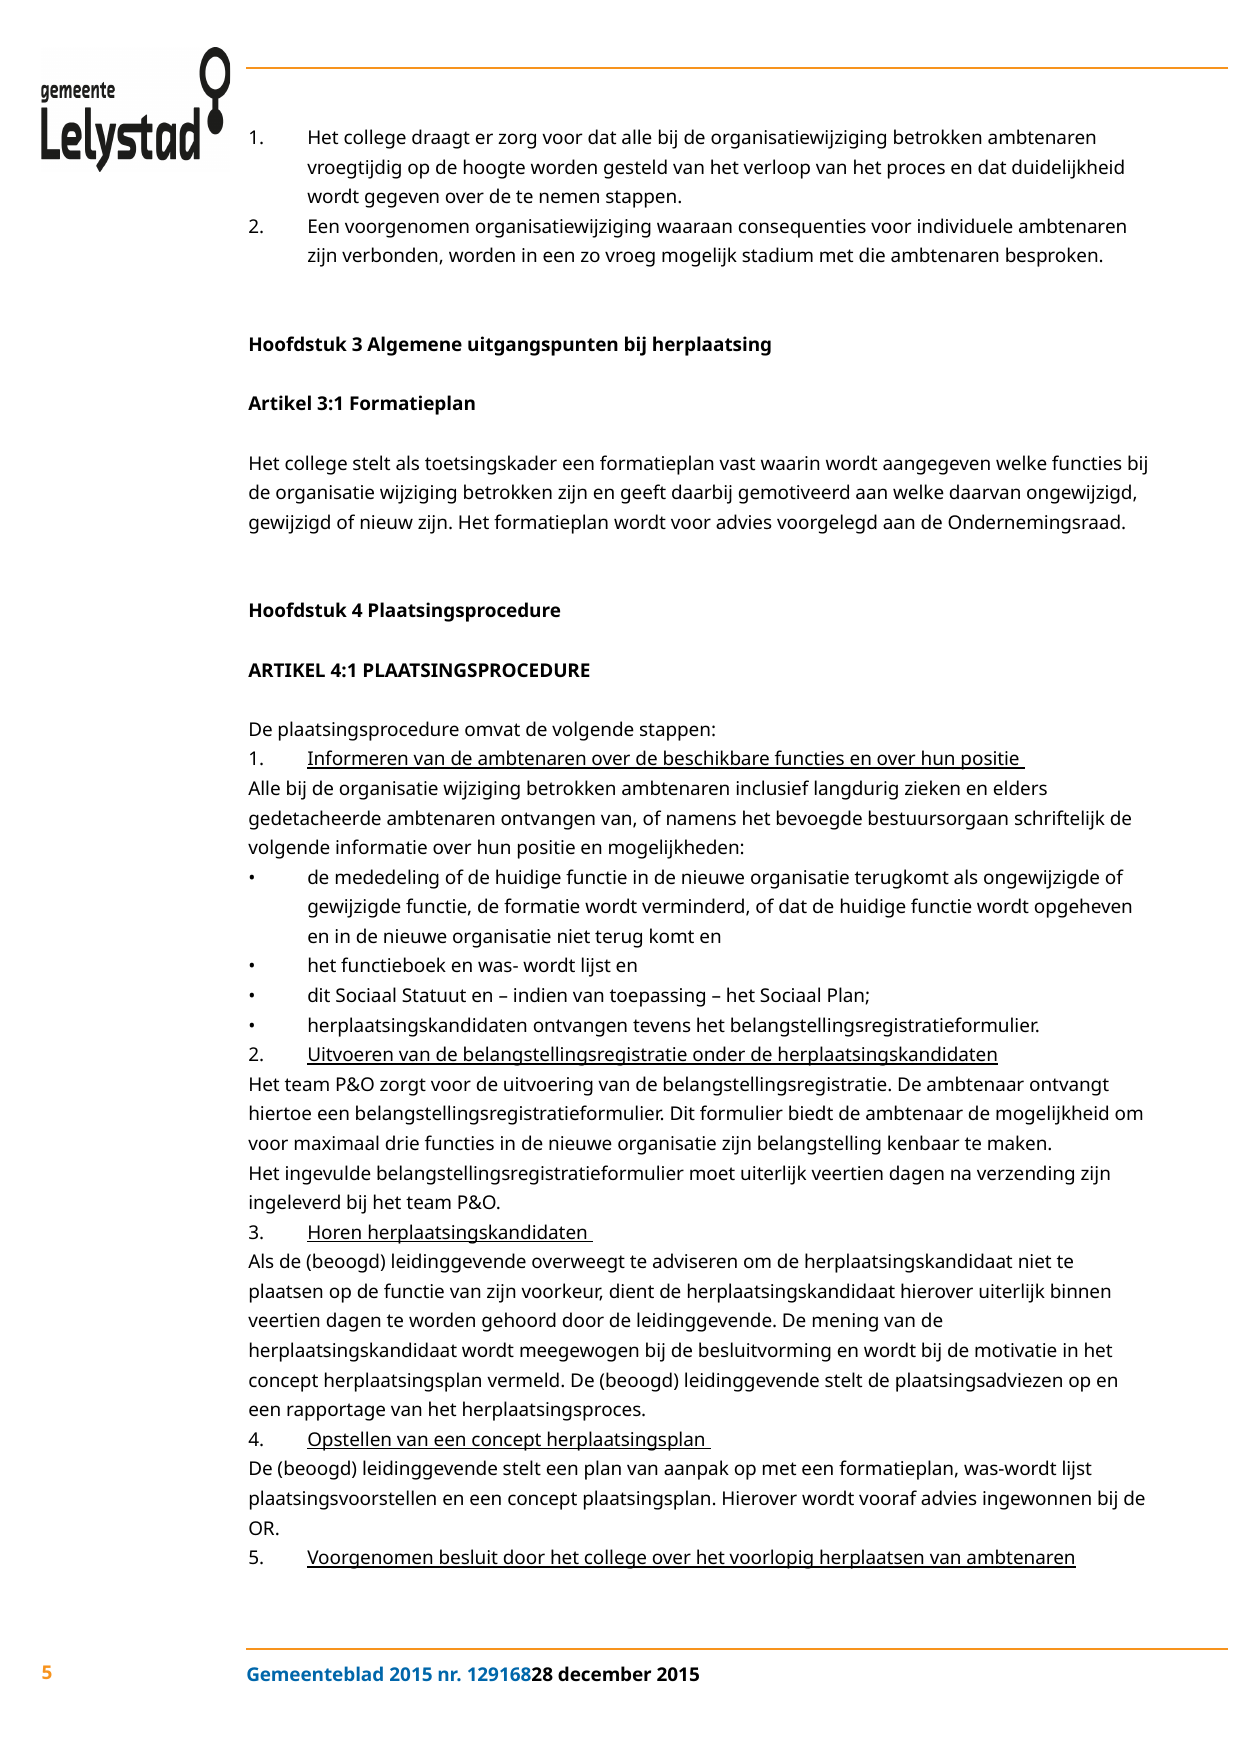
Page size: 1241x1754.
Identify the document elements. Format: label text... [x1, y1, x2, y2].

text Het ingevulde belangstellingsregistratieformulier moet uiterlijk veertien dagen na verzending zijn ingeleverd bij het team P&O. [248, 1160, 1152, 1215]
text Artikel 3:1 Formatieplan [248, 391, 1152, 416]
text De (beoogd) leidinggevende stelt een plan van aanpak op met een formatieplan, was-wordt lijst plaatsingsvoorstellen en een concept plaatsingsplan. Hierover wordt vooraf advies ingewonnen bij de OR. [248, 1456, 1152, 1541]
list Een voorgenomen organisatiewijziging waaraan consequenties voor individuele ambtenaren zijn verbonden, worden in een zo vroeg mogelijk stadium met die ambtenaren besproken. [248, 213, 1152, 268]
list Informeren van de ambtenaren over de beschikbare functies en over hun positie [248, 746, 1152, 771]
text Hoofdstuk 4 Plaatsingsprocedure [248, 598, 1152, 623]
text Hoofdstuk 3 Algemene uitgangspunten bij herplaatsing [248, 331, 1152, 357]
text herplaatsingskandidaat wordt meegewogen bij de besluitvorming en wordt bij de motivatie in het concept herplaatsingsplan vermeld. De (beoogd) leidinggevende stelt de plaatsingsadviezen op en een rapportage van het herplaatsingsproces. [248, 1337, 1152, 1422]
list Het college draagt er zorg voor dat alle bij de organisatiewijziging betrokken ambtenaren vroegtijdig op de hoogte worden gesteld van het verloop van het proces en dat duidelijkheid wordt gegeven over de te nemen stappen. [248, 124, 1152, 209]
picture [41, 47, 231, 172]
list Voorgenomen besluit door het college over het voorlopig herplaatsen van ambtenaren [248, 1544, 1152, 1570]
list Uitvoeren van de belangstellingsregistratie onder de herplaatsingskandidaten [248, 1041, 1152, 1067]
text Als de (beoogd) leidinggevende overweegt te adviseren om de herplaatsingskandidaat niet te plaatsen op de functie van zijn voorkeur, dient de herplaatsingskandidaat hierover uiterlijk binnen veertien dagen te worden gehoord door de leidinggevende. De mening van de [248, 1248, 1152, 1333]
text De plaatsingsprocedure omvat de volgende stappen: [248, 716, 1152, 742]
text ARTIKEL 4:1 PLAATSINGSPROCEDURE [248, 657, 1152, 683]
list Horen herplaatsingskandidaten [248, 1219, 1152, 1245]
list de mededeling of de huidige functie in de nieuwe organisatie terugkomt als ongewijzigde of gewijzigde functie, de formatie wordt verminderd, of dat de huidige functie wordt opgeheven en in de nieuwe organisatie niet terug komt en [248, 864, 1152, 949]
list het functieboek en was- wordt lijst en [248, 953, 1152, 978]
text Alle bij de organisatie wijziging betrokken ambtenaren inclusief langdurig zieken en elders gedetacheerde ambtenaren ontvangen van, of namens het bevoegde bestuursorgaan schriftelijk de volgende informatie over hun positie en mogelijkheden: [248, 775, 1152, 860]
list Opstellen van een concept herplaatsingsplan [248, 1426, 1152, 1452]
list dit Sociaal Statuut en – indien van toepassing – het Sociaal Plan; [248, 982, 1152, 1008]
list herplaatsingskandidaten ontvangen tevens het belangstellingsregistratieformulier. [248, 1012, 1152, 1038]
text Het college stelt als toetsingskader een formatieplan vast waarin wordt aangegeven welke functies bij de organisatie wijziging betrokken zijn en geeft daarbij gemotiveerd aan welke daarvan ongewijzigd, gewijzigd of nieuw zijn. Het formatieplan wordt voor advies voorgelegd aan de Ondernemingsraad. [248, 450, 1152, 535]
text Het team P&O zorgt voor de uitvoering van de belangstellingsregistratie. De ambtenaar ontvangt hiertoe een belangstellingsregistratieformulier. Dit formulier biedt de ambtenaar de mogelijkheid om voor maximaal drie functies in de nieuwe organisatie zijn belangstelling kenbaar te maken. [248, 1071, 1152, 1156]
